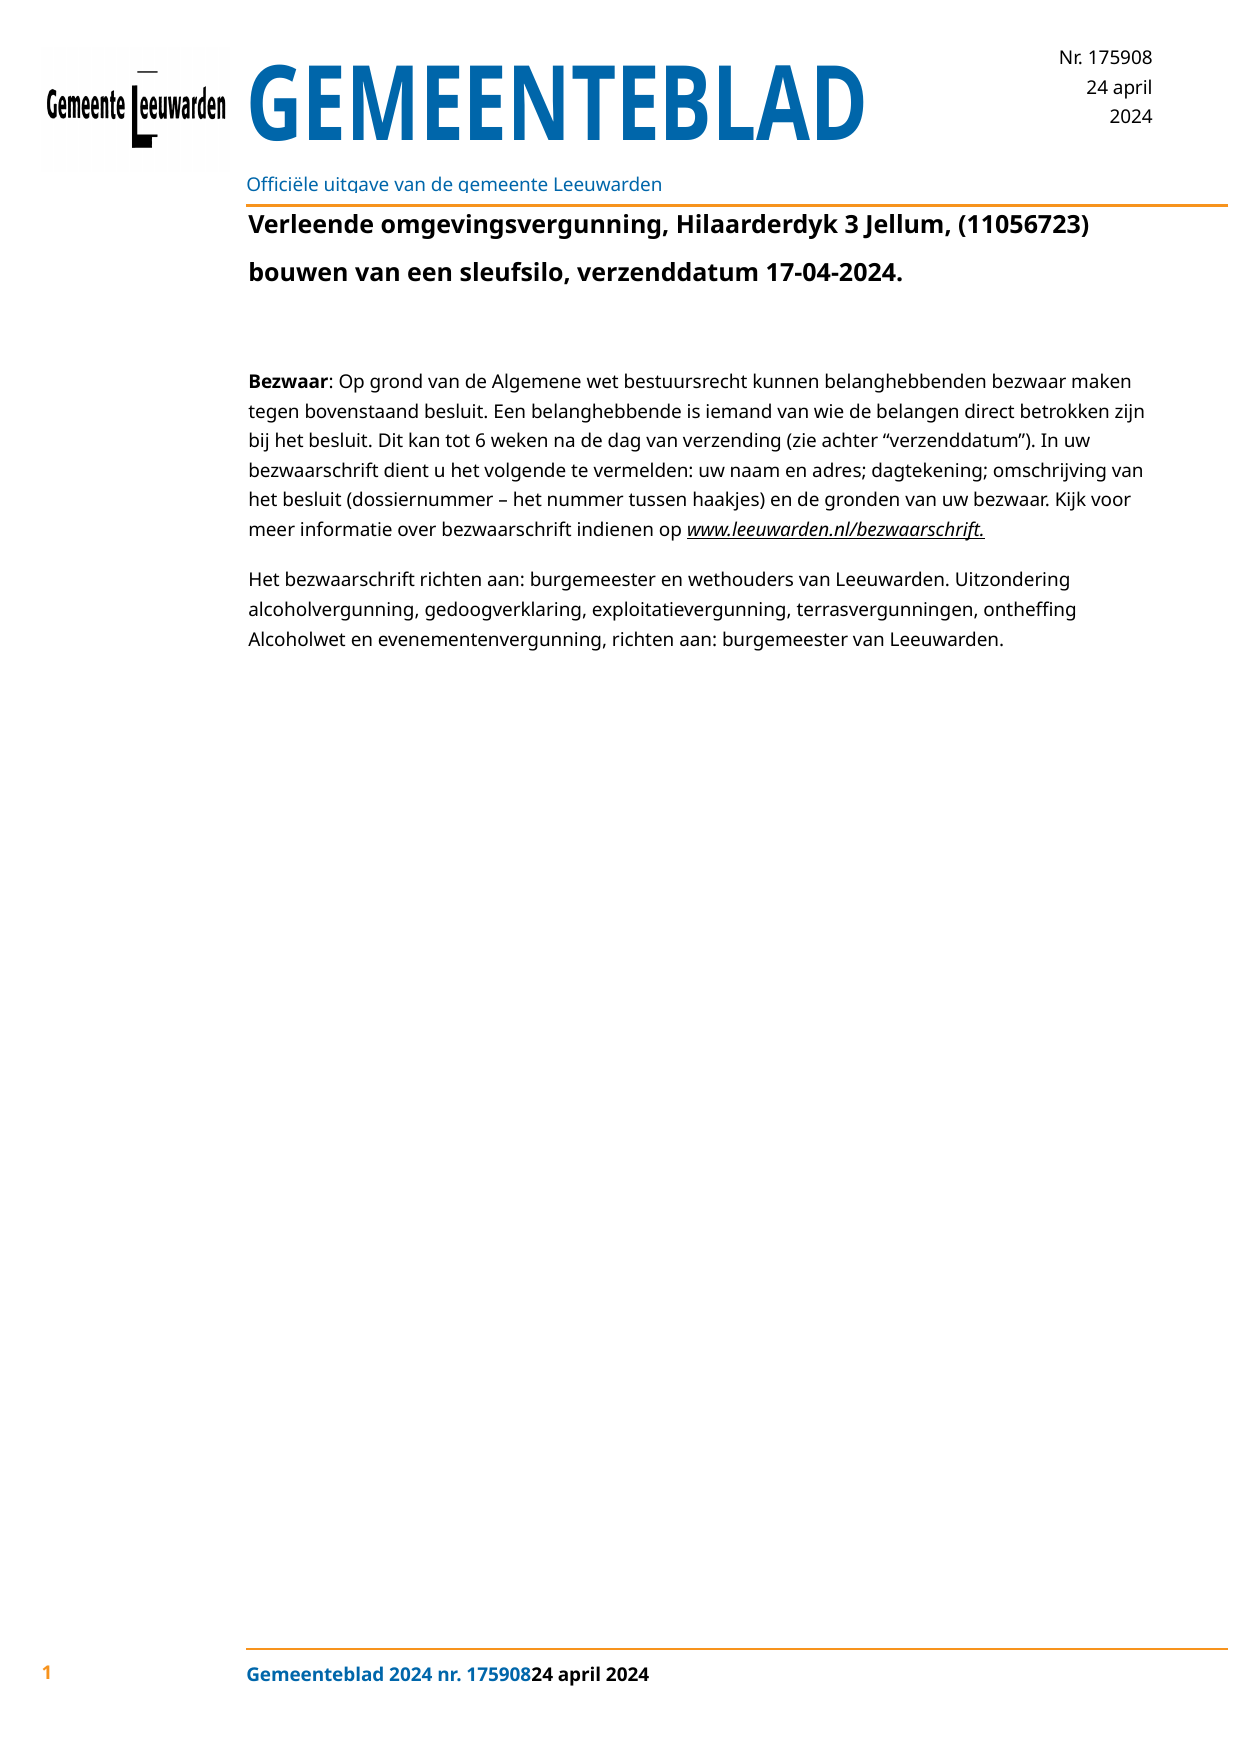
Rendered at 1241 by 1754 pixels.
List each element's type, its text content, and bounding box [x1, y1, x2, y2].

picture [41, 47, 231, 172]
text Het bezwaarschrift richten aan: burgemeester en wethouders van Leeuwarden. Uitzondering alcoholvergunning, gedoogverklaring, exploitatievergunning, terrasvergunningen, ontheffing Alcoholwet en evenementenvergunning, richten aan: burgemeester van Leeuwarden. [248, 567, 1152, 652]
text Verleende omgevingsvergunning, Hilaarderdyk 3 Jellum, (11056723) bouwen van een sleufsilo, verzenddatum 17-04-2024. [248, 207, 1152, 288]
text Bezwaar: Op grond van de Algemene wet bestuursrecht kunnen belanghebbenden bezwaar maken tegen bovenstaand besluit. Een belanghebbende is iemand van wie de belangen direct betrokken zijn bij het besluit. Dit kan tot 6 weken na de dag van verzending (zie achter “verzenddatum”). In uw bezwaarschrift dient u het volgende te vermelden: uw naam en adres; dagtekening; omschrijving van het besluit (dossiernummer – het nummer tussen haakjes) en de gronden van uw bezwaar. Kijk voor meer informatie over bezwaarschrift indienen op www.leeuwarden.nl/bezwaarschrift. [248, 368, 1152, 542]
